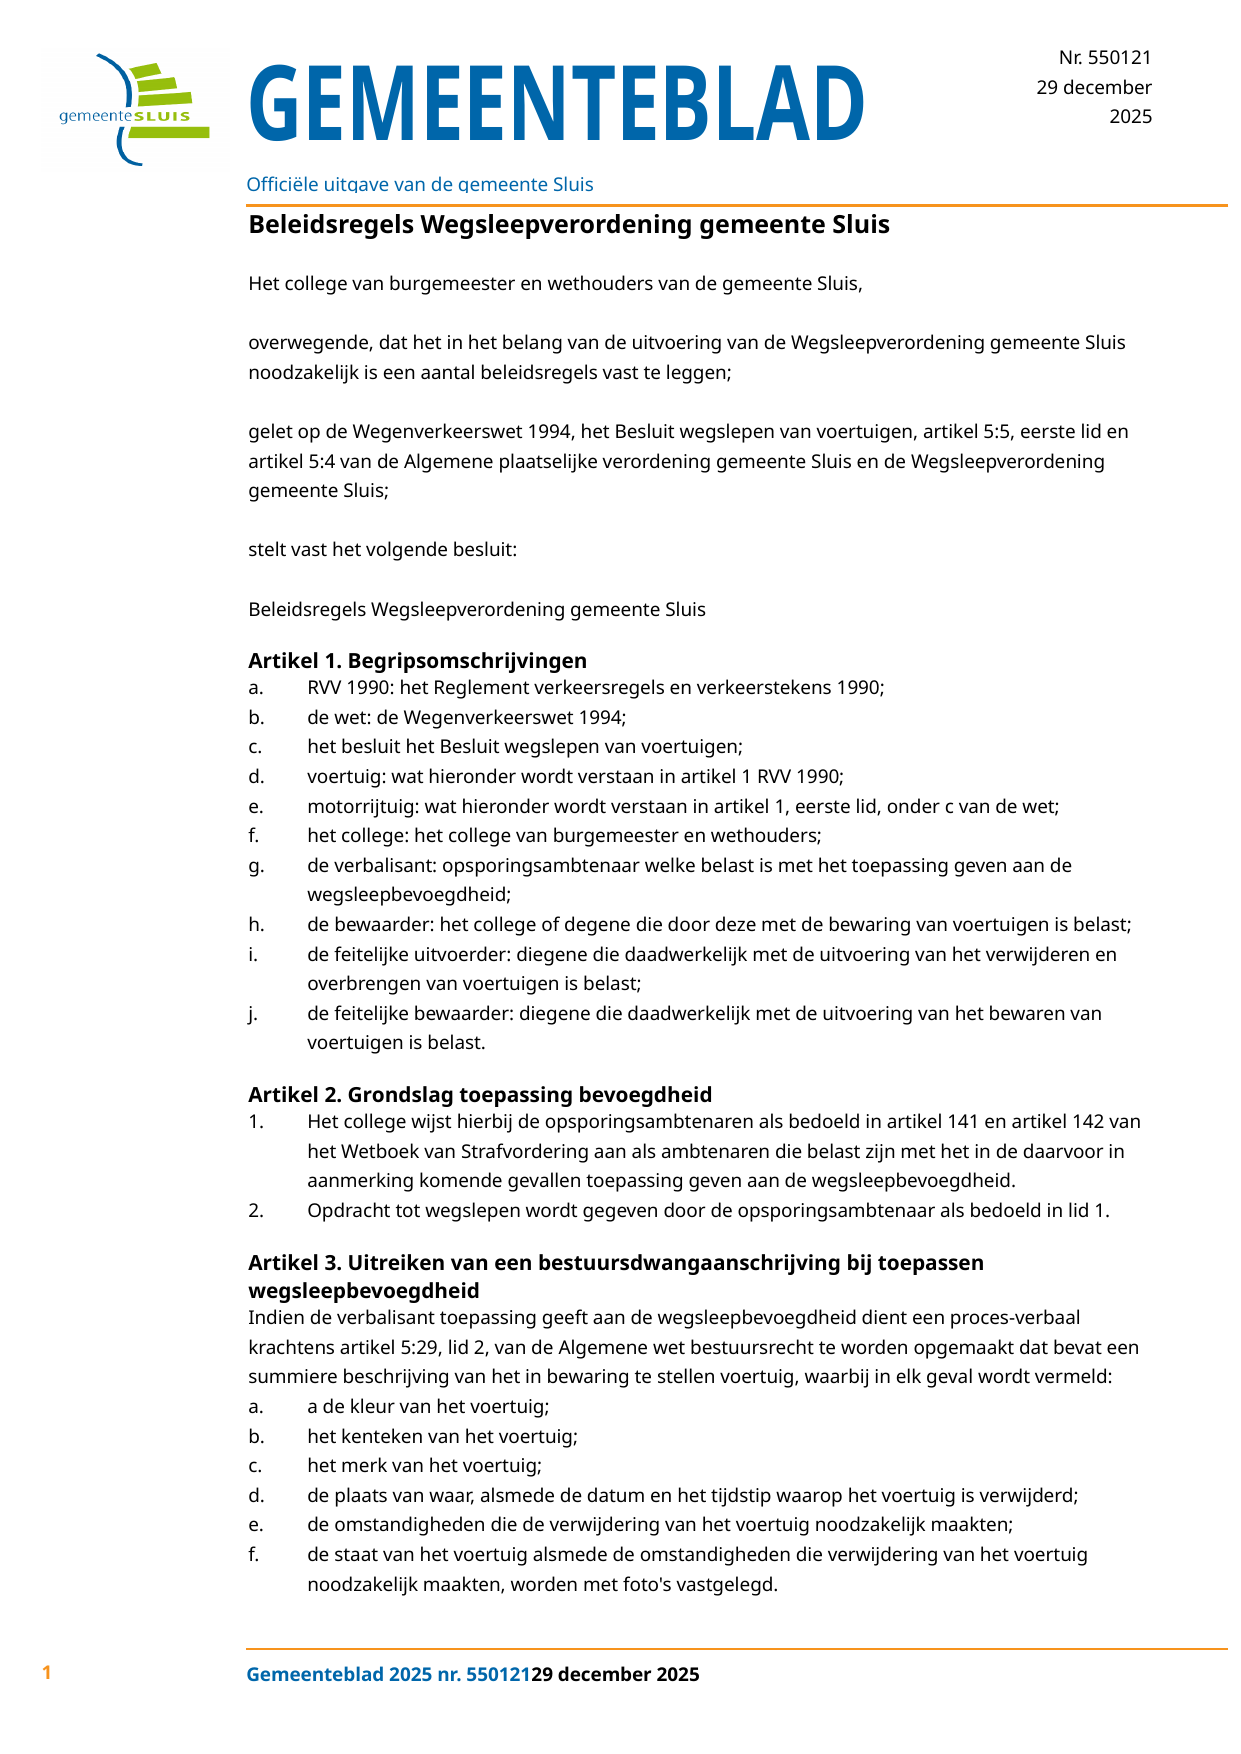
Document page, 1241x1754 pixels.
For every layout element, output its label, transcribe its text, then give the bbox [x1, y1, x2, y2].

picture [41, 47, 231, 172]
text Indien de verbalisant toepassing geeft aan de wegsleepbevoegdheid dient een proces-verbaal krachtens artikel 5:29, lid 2, van de Algemene wet bestuursrecht te worden opgemaakt dat bevat een summiere beschrijving van het in bewaring te stellen voertuig, waarbij in elk geval wordt vermeld: [248, 1304, 1152, 1389]
text Beleidsregels Wegsleepverordening gemeente Sluis [248, 596, 1152, 621]
list het besluit het Besluit wegslepen van voertuigen; [248, 734, 1152, 759]
list voertuig: wat hieronder wordt verstaan in artikel 1 RVV 1990; [248, 763, 1152, 789]
list Het college wijst hierbij de opsporingsambtenaren als bedoeld in artikel 141 en artikel 142 van het Wetboek van Strafvordering aan als ambtenaren die belast zijn met het in de daarvoor in aanmerking komende gevallen toepassing geven aan de wegsleepbevoegdheid. [248, 1108, 1152, 1193]
list Opdracht tot wegslepen wordt gegeven door de opsporingsambtenaar als bedoeld in lid 1. [248, 1197, 1152, 1223]
list het kenteken van het voertuig; [248, 1423, 1152, 1448]
list de staat van het voertuig alsmede de omstandigheden die verwijdering van het voertuig noodzakelijk maakten, worden met foto's vastgelegd. [248, 1541, 1152, 1596]
text Artikel 2. Grondslag toepassing bevoegdheid [248, 1080, 1152, 1108]
list de wet: de Wegenverkeerswet 1994; [248, 704, 1152, 730]
list de bewaarder: het college of degene die door deze met de bewaring van voertuigen is belast; [248, 911, 1152, 937]
list motorrijtuig: wat hieronder wordt verstaan in artikel 1, eerste lid, onder c van de wet; [248, 793, 1152, 819]
list RVV 1990: het Reglement verkeersregels en verkeerstekens 1990; [248, 674, 1152, 700]
text stelt vast het volgende besluit: [248, 537, 1152, 562]
text Beleidsregels Wegsleepverordening gemeente Sluis [248, 207, 1152, 241]
text Het college van burgemeester en wethouders van de gemeente Sluis, [248, 270, 1152, 296]
list de plaats van waar, alsmede de datum en het tijdstip waarop het voertuig is verwijderd; [248, 1482, 1152, 1508]
list de feitelijke uitvoerder: diegene die daadwerkelijk met de uitvoering van het verwijderen en overbrengen van voertuigen is belast; [248, 941, 1152, 996]
list het merk van het voertuig; [248, 1452, 1152, 1478]
list de omstandigheden die de verwijdering van het voertuig noodzakelijk maakten; [248, 1512, 1152, 1537]
list de feitelijke bewaarder: diegene die daadwerkelijk met de uitvoering van het bewaren van voertuigen is belast. [248, 1000, 1152, 1055]
text Artikel 3. Uitreiken van een bestuursdwangaanschrijving bij toepassen wegsleepbevoegdheid [248, 1248, 1152, 1304]
list het college: het college van burgemeester en wethouders; [248, 822, 1152, 848]
text gelet op de Wegenverkeerswet 1994, het Besluit wegslepen van voertuigen, artikel 5:5, eerste lid en artikel 5:4 van de Algemene plaatselijke verordening gemeente Sluis en de Wegsleepverordening gemeente Sluis; [248, 418, 1152, 503]
text Artikel 1. Begripsomschrijvingen [248, 646, 1152, 674]
list a de kleur van het voertuig; [248, 1393, 1152, 1419]
list de verbalisant: opsporingsambtenaar welke belast is met het toepassing geven aan de wegsleepbevoegdheid; [248, 852, 1152, 907]
text overwegende, dat het in het belang van de uitvoering van de Wegsleepverordening gemeente Sluis noodzakelijk is een aantal beleidsregels vast te leggen; [248, 329, 1152, 385]
